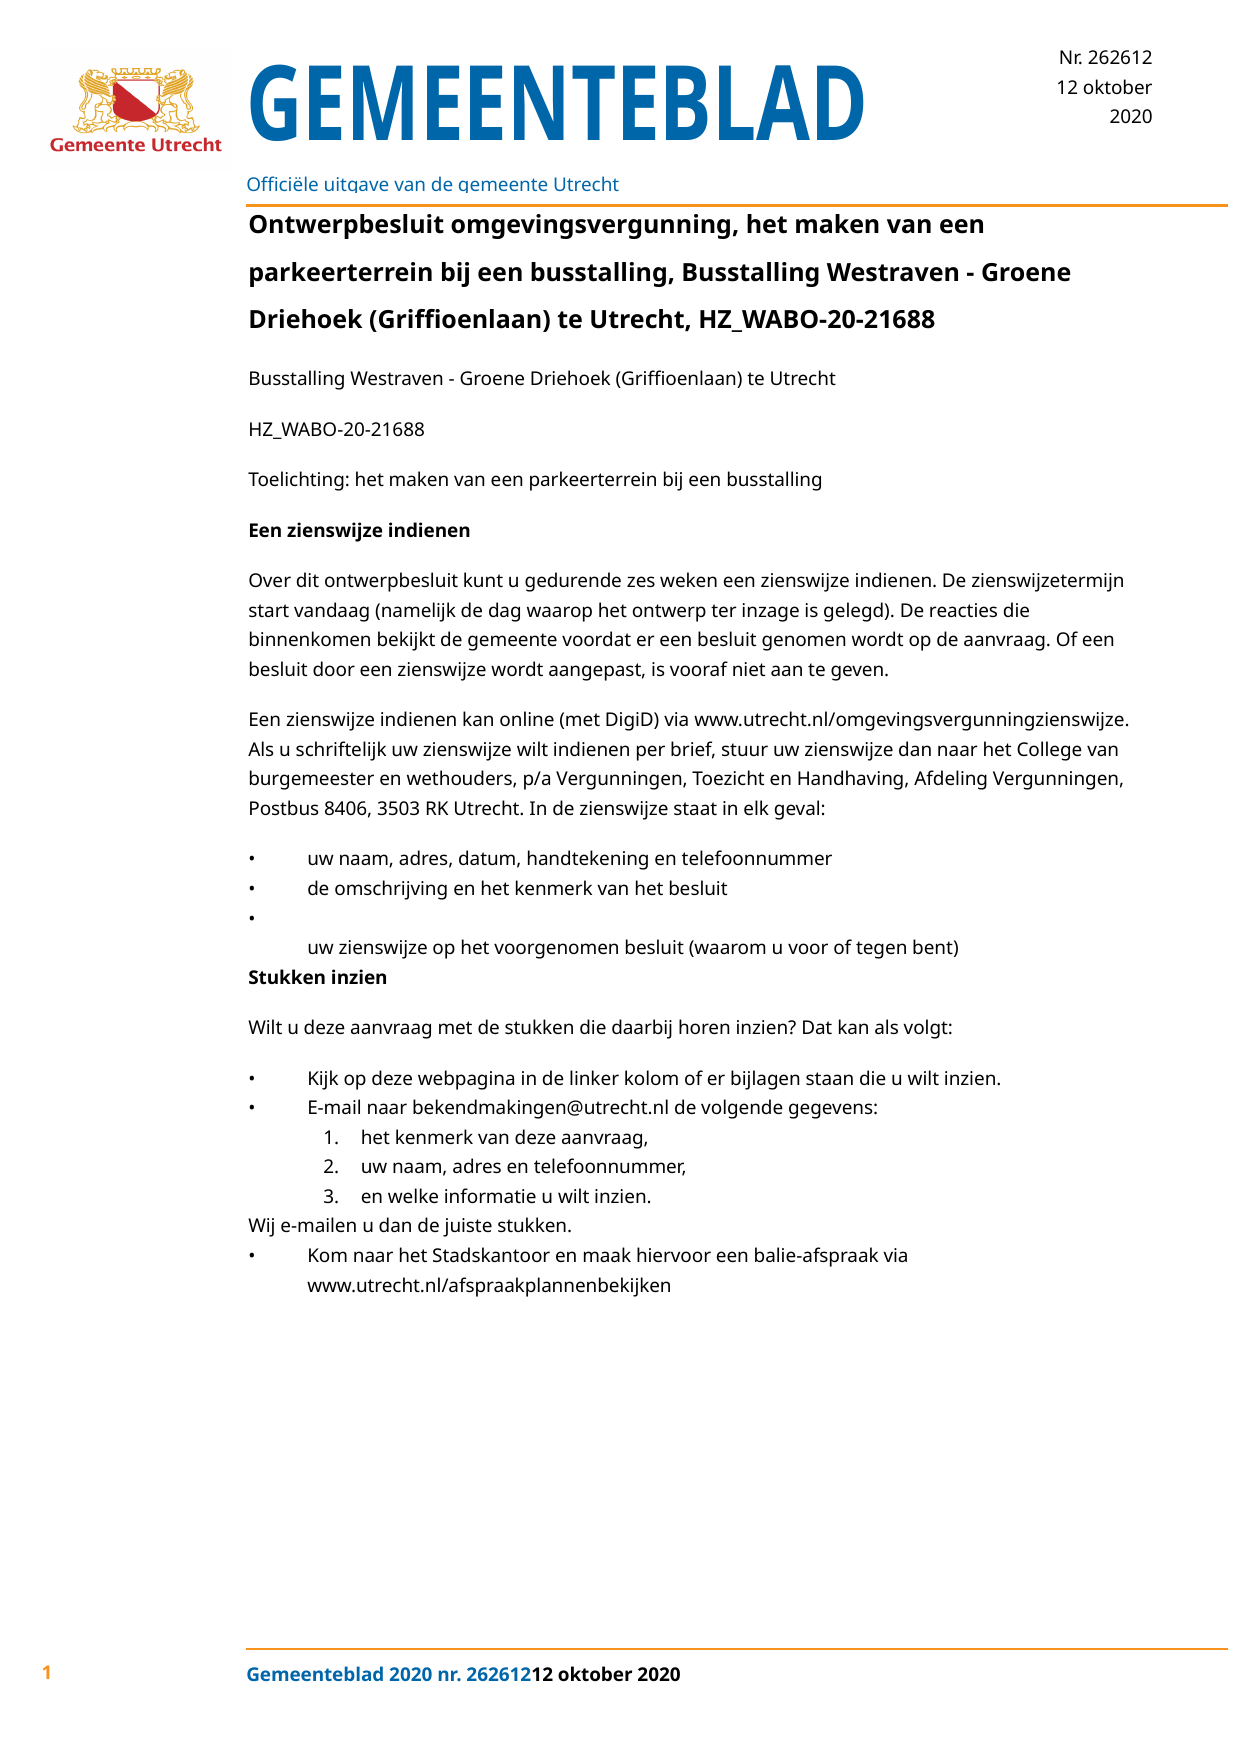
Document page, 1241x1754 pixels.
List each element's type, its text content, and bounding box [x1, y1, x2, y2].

list het kenmerk van deze aanvraag, [323, 1124, 1152, 1149]
list E-mail naar bekendmakingen@utrecht.nl de volgende gegevens: [248, 1094, 1152, 1120]
text Wilt u deze aanvraag met de stukken die daarbij horen inzien? Dat kan als volgt: [248, 1014, 1152, 1040]
text HZ_WABO-20-21688 [248, 416, 1152, 442]
text Ontwerpbesluit omgevingsvergunning, het maken van een parkeerterrein bij een busstalling, Busstalling Westraven - Groene Driehoek (Griffioenlaan) te Utrecht, HZ_WABO-20-21688 [248, 207, 1152, 336]
text Toelichting: het maken van een parkeerterrein bij een busstalling [248, 466, 1152, 492]
list uw naam, adres, datum, handtekening en telefoonnummer [248, 846, 1152, 871]
text Wij e-mailen u dan de juiste stukken. [248, 1213, 1152, 1238]
list en welke informatie u wilt inzien. [323, 1183, 1152, 1209]
list de omschrijving en het kenmerk van het besluit [248, 875, 1152, 901]
text Over dit ontwerpbesluit kunt u gedurende zes weken een zienswijze indienen. De zienswijzetermijn start vandaag (namelijk de dag waarop het ontwerp ter inzage is gelegd). De reacties die binnenkomen bekijkt de gemeente voordat er een besluit genomen wordt op de aanvraag. Of een besluit door een zienswijze wordt aangepast, is vooraf niet aan te geven. [248, 567, 1152, 682]
text Een zienswijze indienen kan online (met DigiD) via www.utrecht.nl/omgevingsvergunningzienswijze. Als u schriftelijk uw zienswijze wilt indienen per brief, stuur uw zienswijze dan naar het College van burgemeester en wethouders, p/a Vergunningen, Toezicht en Handhaving, Afdeling Vergunningen, Postbus 8406, 3503 RK Utrecht. In de zienswijze staat in elk geval: [248, 706, 1152, 821]
list uw zienswijze op het voorgenomen besluit (waarom u voor of tegen bent) [248, 934, 1152, 960]
list Kijk op deze webpagina in de linker kolom of er bijlagen staan die u wilt inzien. [248, 1065, 1152, 1090]
list Kom naar het Stadskantoor en maak hiervoor een balie-afspraak via www.utrecht.nl/afspraakplannenbekijken [248, 1242, 1152, 1297]
text Busstalling Westraven - Groene Driehoek (Griffioenlaan) te Utrecht [248, 366, 1152, 391]
text Stukken inzien [248, 964, 1152, 989]
picture [41, 47, 231, 172]
list uw naam, adres en telefoonnummer, [323, 1153, 1152, 1179]
text Een zienswijze indienen [248, 517, 1152, 542]
